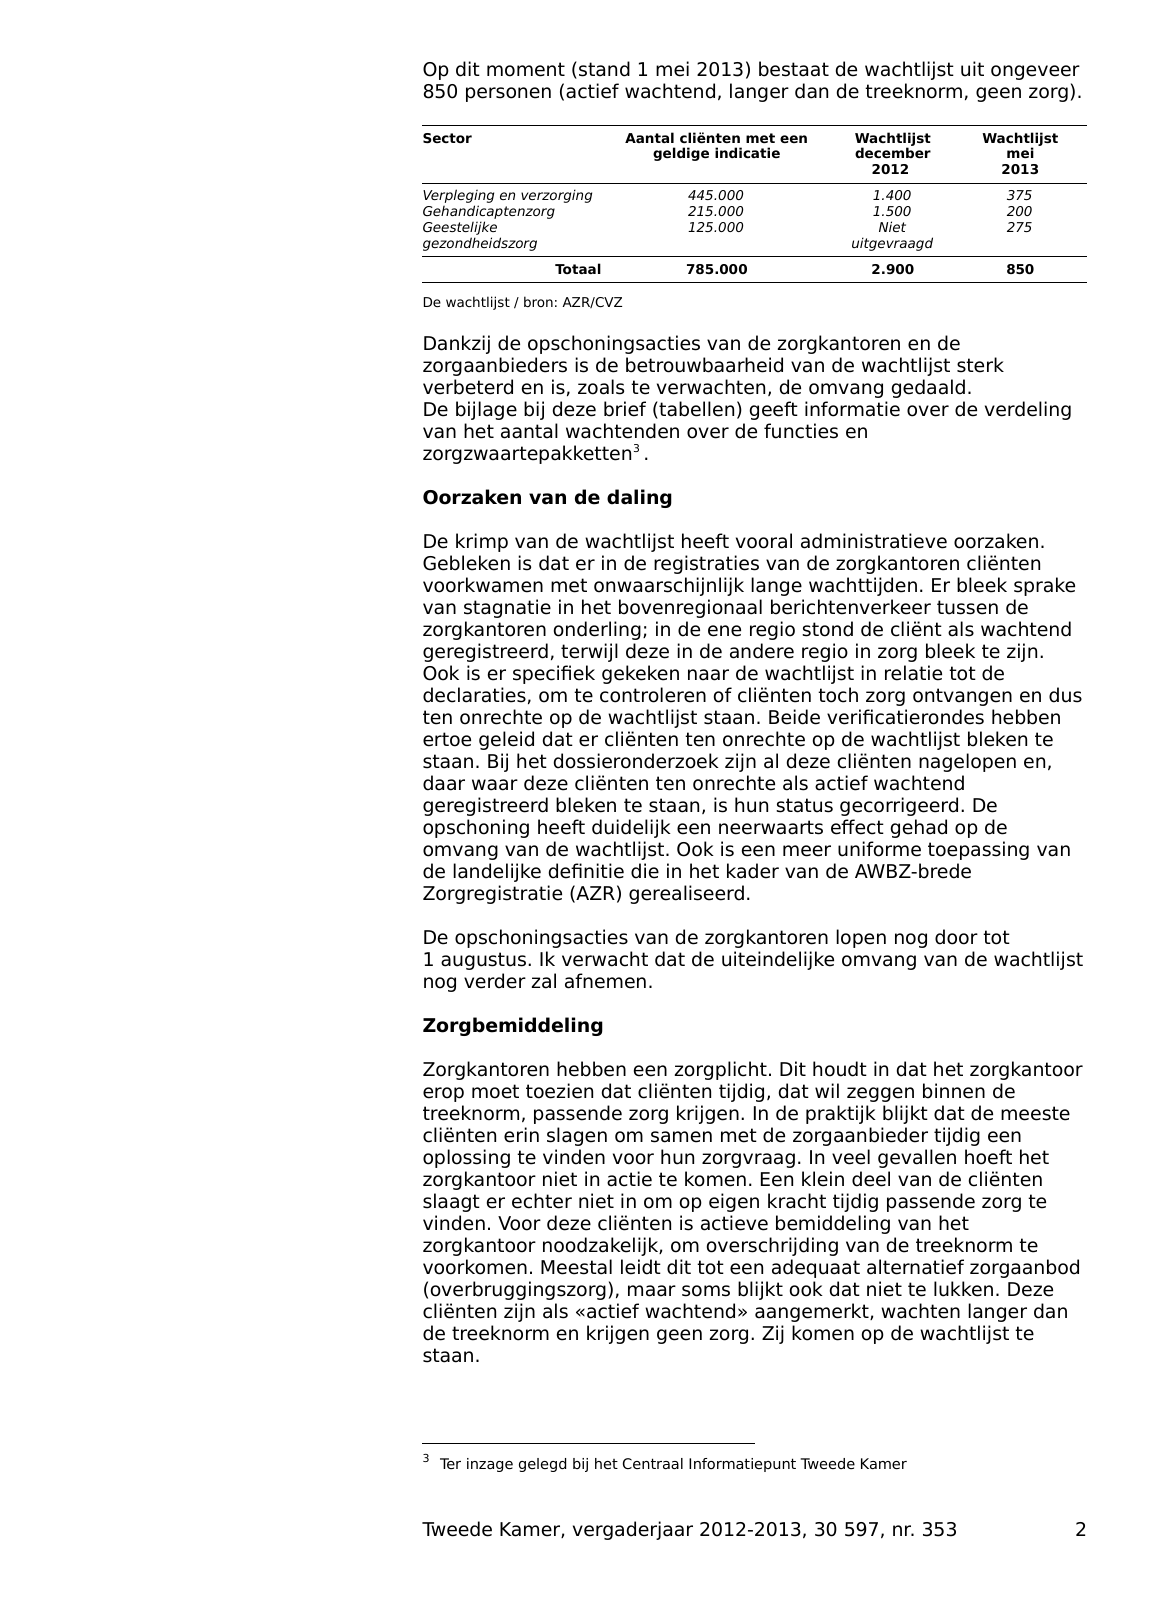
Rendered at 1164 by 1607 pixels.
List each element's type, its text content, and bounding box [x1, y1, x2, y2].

table_cell De wachtlijst / bron: AZR/CVZ [422, 283, 1087, 311]
table_cell 850 [954, 257, 1087, 282]
text Dankzij de opschoningsacties van de zorgkantoren en de zorgaanbieders is de betrouwbaarheid van de wachtlijst sterk verbeterd en is, zoals te verwachten, de omvang gedaald. [422, 333, 1087, 399]
table_header Sector [422, 126, 601, 182]
text De opschoningsacties van de zorgkantoren lopen nog door tot 1 augustus. Ik verwacht dat de uiteindelijke omvang van de wachtlijst nog verder zal afnemen. [422, 927, 1087, 993]
table_cell Niet uitgevraagd [832, 220, 953, 256]
table_cell 375 [954, 184, 1087, 204]
text De bijlage bij deze brief (tabellen) geeft informatie over de verdeling van het aantal wachtenden over de functies en zorgzwaartepakketten. [422, 399, 1087, 464]
text De krimp van de wachtlijst heeft vooral administratieve oorzaken. Gebleken is dat er in de registraties van de zorgkantoren cliënten voorkwamen met onwaarschijnlijk lange wachttijden. Er bleek sprake van stagnatie in het bovenregionaal berichtenverkeer tussen de zorgkantoren onderling; in de ene regio stond de cliënt als wachtend geregistreerd, terwijl deze in de andere regio in zorg bleek te zijn. Ook is er specifiek gekeken naar de wachtlijst in relatie tot de declaraties, om te controleren of cliënten toch zorg ontvangen en dus ten onrechte op de wachtlijst staan. Beide verificatierondes hebben ertoe geleid dat er cliënten ten onrechte op de wachtlijst bleken te staan. Bij het dossieronderzoek zijn al deze cliënten nagelopen en, daar waar deze cliënten ten onrechte als actief wachtend geregistreerd bleken te staan, is hun status gecorrigeerd. De opschoning heeft duidelijk een neerwaarts effect gehad op de omvang van de wachtlijst. Ook is een meer uniforme toepassing van de landelijke definitie die in het kader van de AWBZ-brede Zorgregistratie (AZR) gerealiseerd. [422, 531, 1087, 904]
table_cell Geestelijke gezondheidszorg [422, 220, 601, 256]
table_cell 2.900 [832, 257, 953, 282]
table_header Aantal cliënten met een geldige indicatie [601, 126, 832, 182]
table_cell Totaal [422, 257, 601, 282]
table_cell 275 [954, 220, 1087, 256]
table_cell 1.400 [832, 184, 953, 204]
table_cell 215.000 [601, 204, 832, 220]
table_cell 785.000 [601, 257, 832, 282]
table_header Wachtlijst mei 2013 [954, 126, 1087, 182]
table_cell Gehandicaptenzorg [422, 204, 601, 220]
text Zorgkantoren hebben een zorgplicht. Dit houdt in dat het zorgkantoor erop moet toezien dat cliënten tijdig, dat wil zeggen binnen de treeknorm, passende zorg krijgen. In de praktijk blijkt dat de meeste cliënten erin slagen om samen met de zorgaanbieder tijdig een oplossing te vinden voor hun zorgvraag. In veel gevallen hoeft het zorgkantoor niet in actie te komen. Een klein deel van de cliënten slaagt er echter niet in om op eigen kracht tijdig passende zorg te vinden. Voor deze cliënten is actieve bemiddeling van het zorgkantoor noodzakelijk, om overschrijding van de treeknorm te voorkomen. Meestal leidt dit tot een adequaat alternatief zorgaanbod (overbruggingszorg), maar soms blijkt ook dat niet te lukken. Deze cliënten zijn als «actief wachtend» aangemerkt, wachten langer dan de treeknorm en krijgen geen zorg. Zij komen op de wachtlijst te staan. [422, 1059, 1087, 1367]
table_cell 200 [954, 204, 1087, 220]
subtitle Zorgbemiddeling [422, 1015, 1087, 1037]
table_header Wachtlijst december 2012 [832, 126, 953, 182]
subtitle Oorzaken van de daling [422, 487, 1087, 509]
table_cell 1.500 [832, 204, 953, 220]
text Op dit moment (stand 1 mei 2013) bestaat de wachtlijst uit ongeveer 850 personen (actief wachtend, langer dan de treeknorm, geen zorg). [422, 59, 1087, 103]
table_cell 125.000 [601, 220, 832, 256]
table_cell Verpleging en verzorging [422, 184, 601, 204]
table_cell 445.000 [601, 184, 832, 204]
text Ter inzage gelegd bij het Centraal Informatiepunt Tweede Kamer [422, 1452, 1087, 1474]
